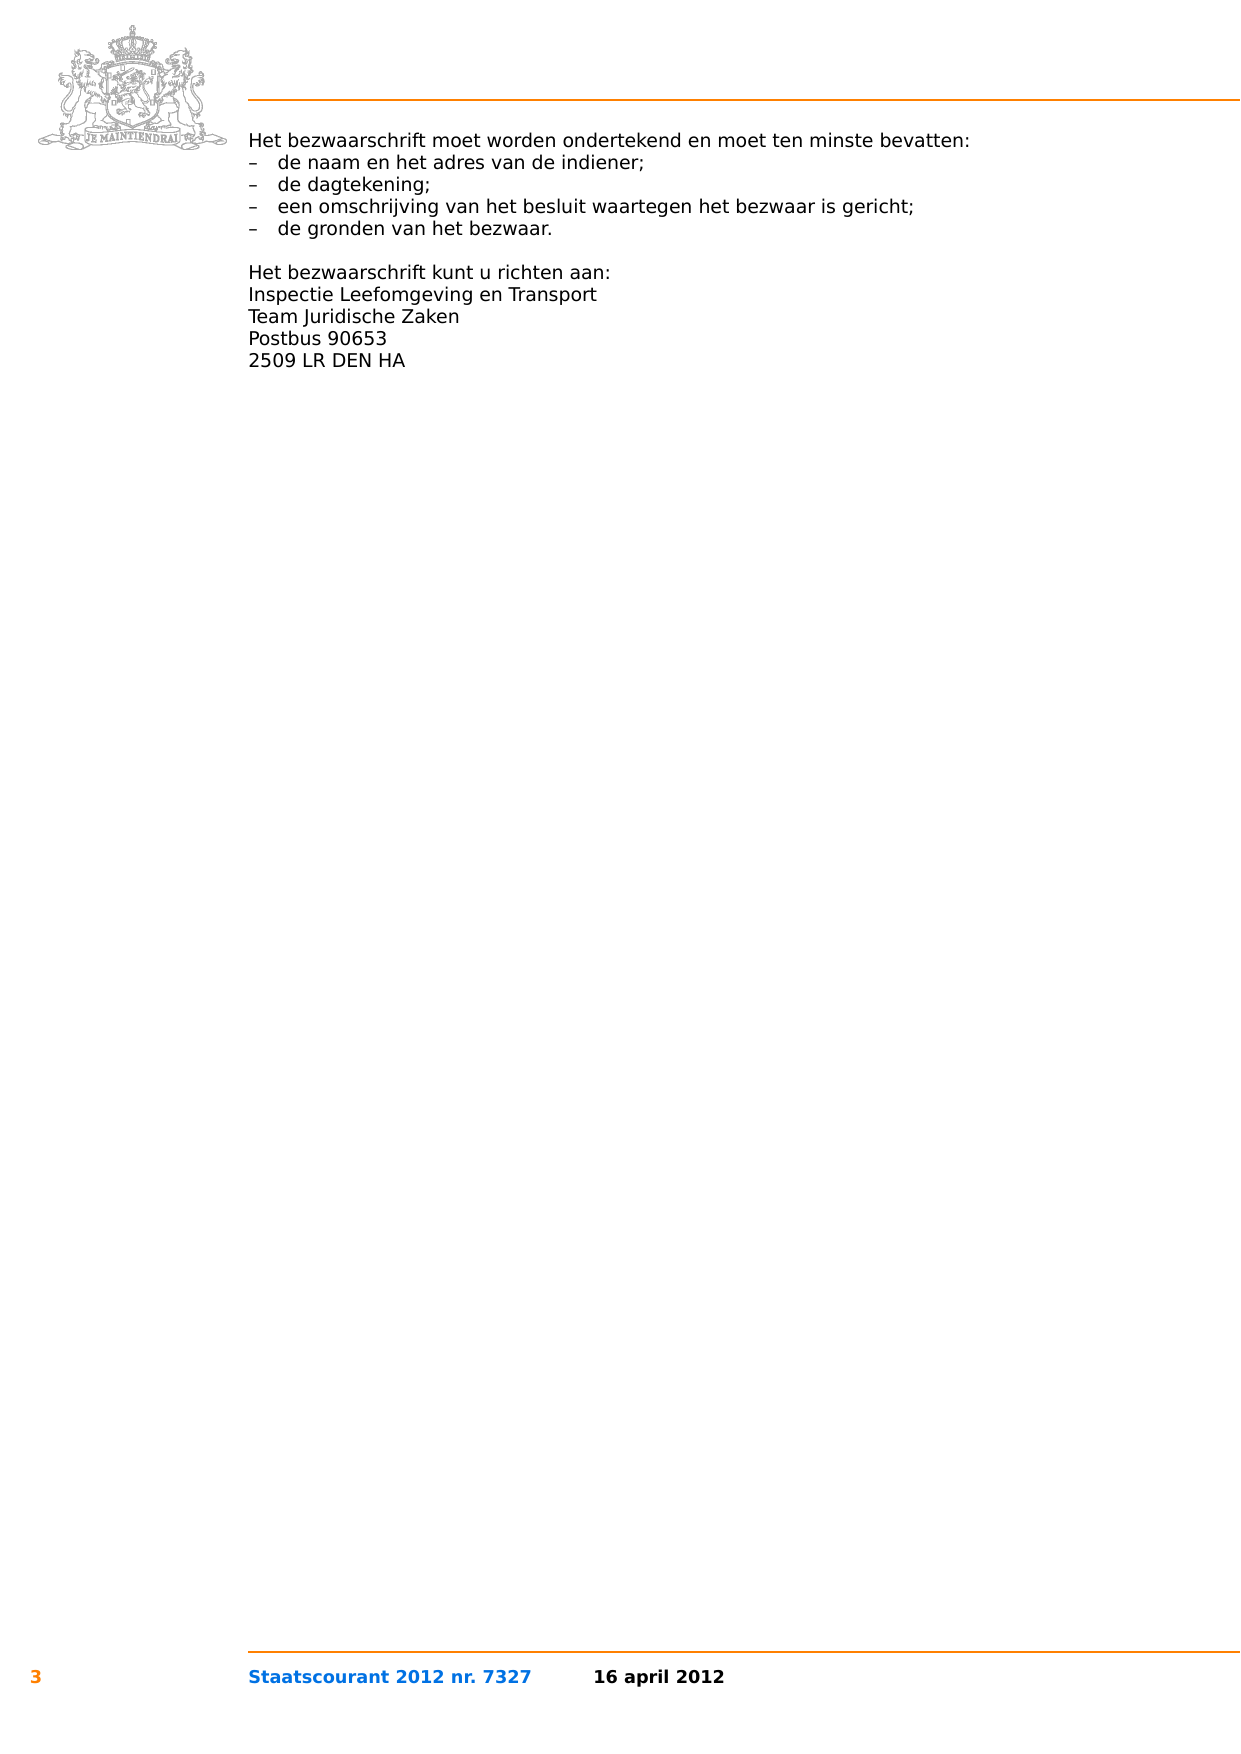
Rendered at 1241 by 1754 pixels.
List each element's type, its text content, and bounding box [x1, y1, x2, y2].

picture [38, 25, 227, 150]
text – de dagtekening; [248, 174, 1163, 196]
text – de gronden van het bezwaar. [248, 218, 1163, 240]
text Het bezwaarschrift moet worden ondertekend en moet ten minste bevatten: [248, 130, 1163, 152]
text – de naam en het adres van de indiener; [248, 152, 1163, 174]
text Inspectie Leefomgeving en Transport [248, 284, 1163, 306]
text Het bezwaarschrift kunt u richten aan: [248, 262, 1163, 284]
text Team Juridische Zaken [248, 306, 1163, 328]
text – een omschrijving van het besluit waartegen het bezwaar is gericht; [248, 196, 1163, 218]
text 2509 LR DEN HA [248, 349, 1163, 372]
text Postbus 90653 [248, 328, 1163, 349]
